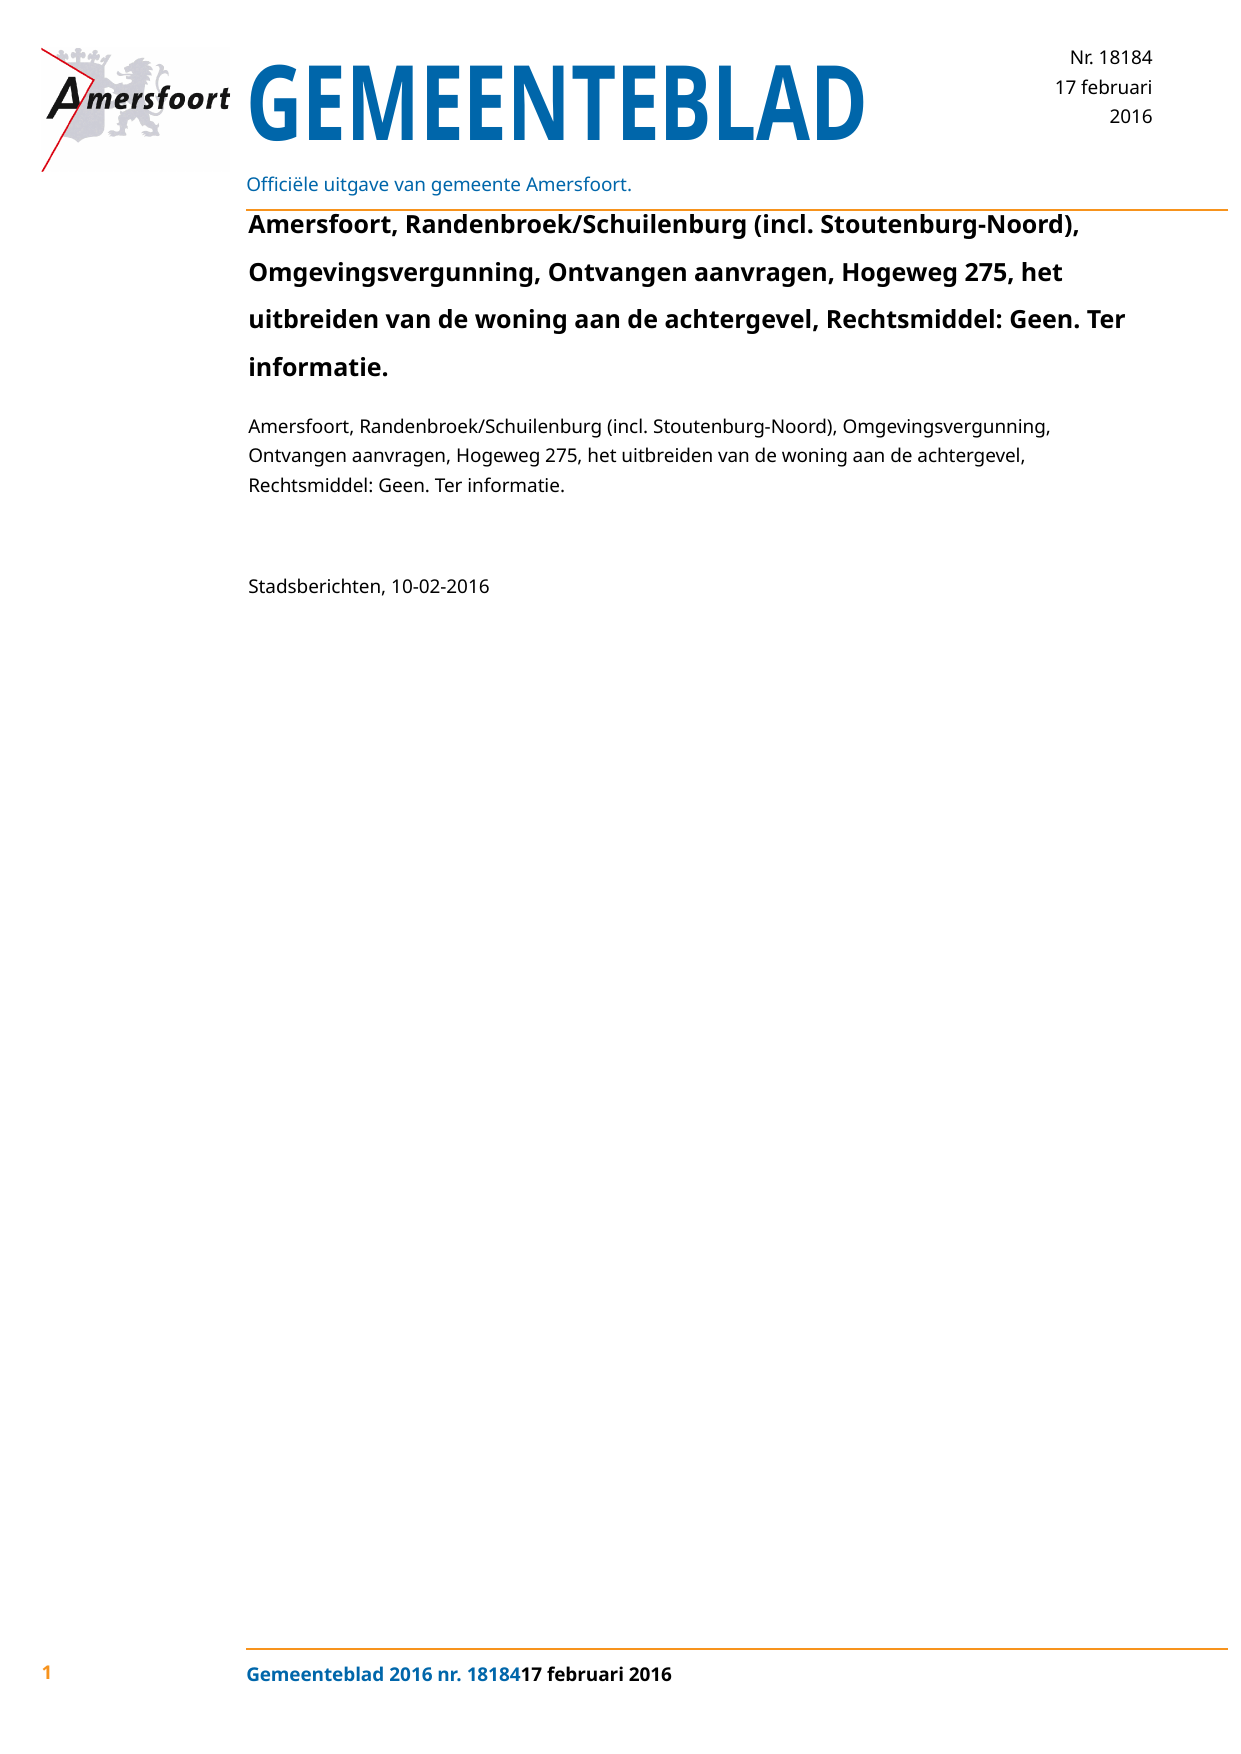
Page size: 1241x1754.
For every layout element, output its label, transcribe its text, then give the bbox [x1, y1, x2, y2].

text Stadsberichten, 10-02-2016 [248, 573, 1152, 599]
picture [41, 47, 231, 172]
text Amersfoort, Randenbroek/Schuilenburg (incl. Stoutenburg-Noord), Omgevingsvergunning, Ontvangen aanvragen, Hogeweg 275, het uitbreiden van de woning aan de achtergevel, Rechtsmiddel: Geen. Ter informatie. [248, 211, 1152, 384]
text Amersfoort, Randenbroek/Schuilenburg (incl. Stoutenburg-Noord), Omgevingsvergunning, Ontvangen aanvragen, Hogeweg 275, het uitbreiden van de woning aan de achtergevel, Rechtsmiddel: Geen. Ter informatie. [248, 413, 1152, 498]
